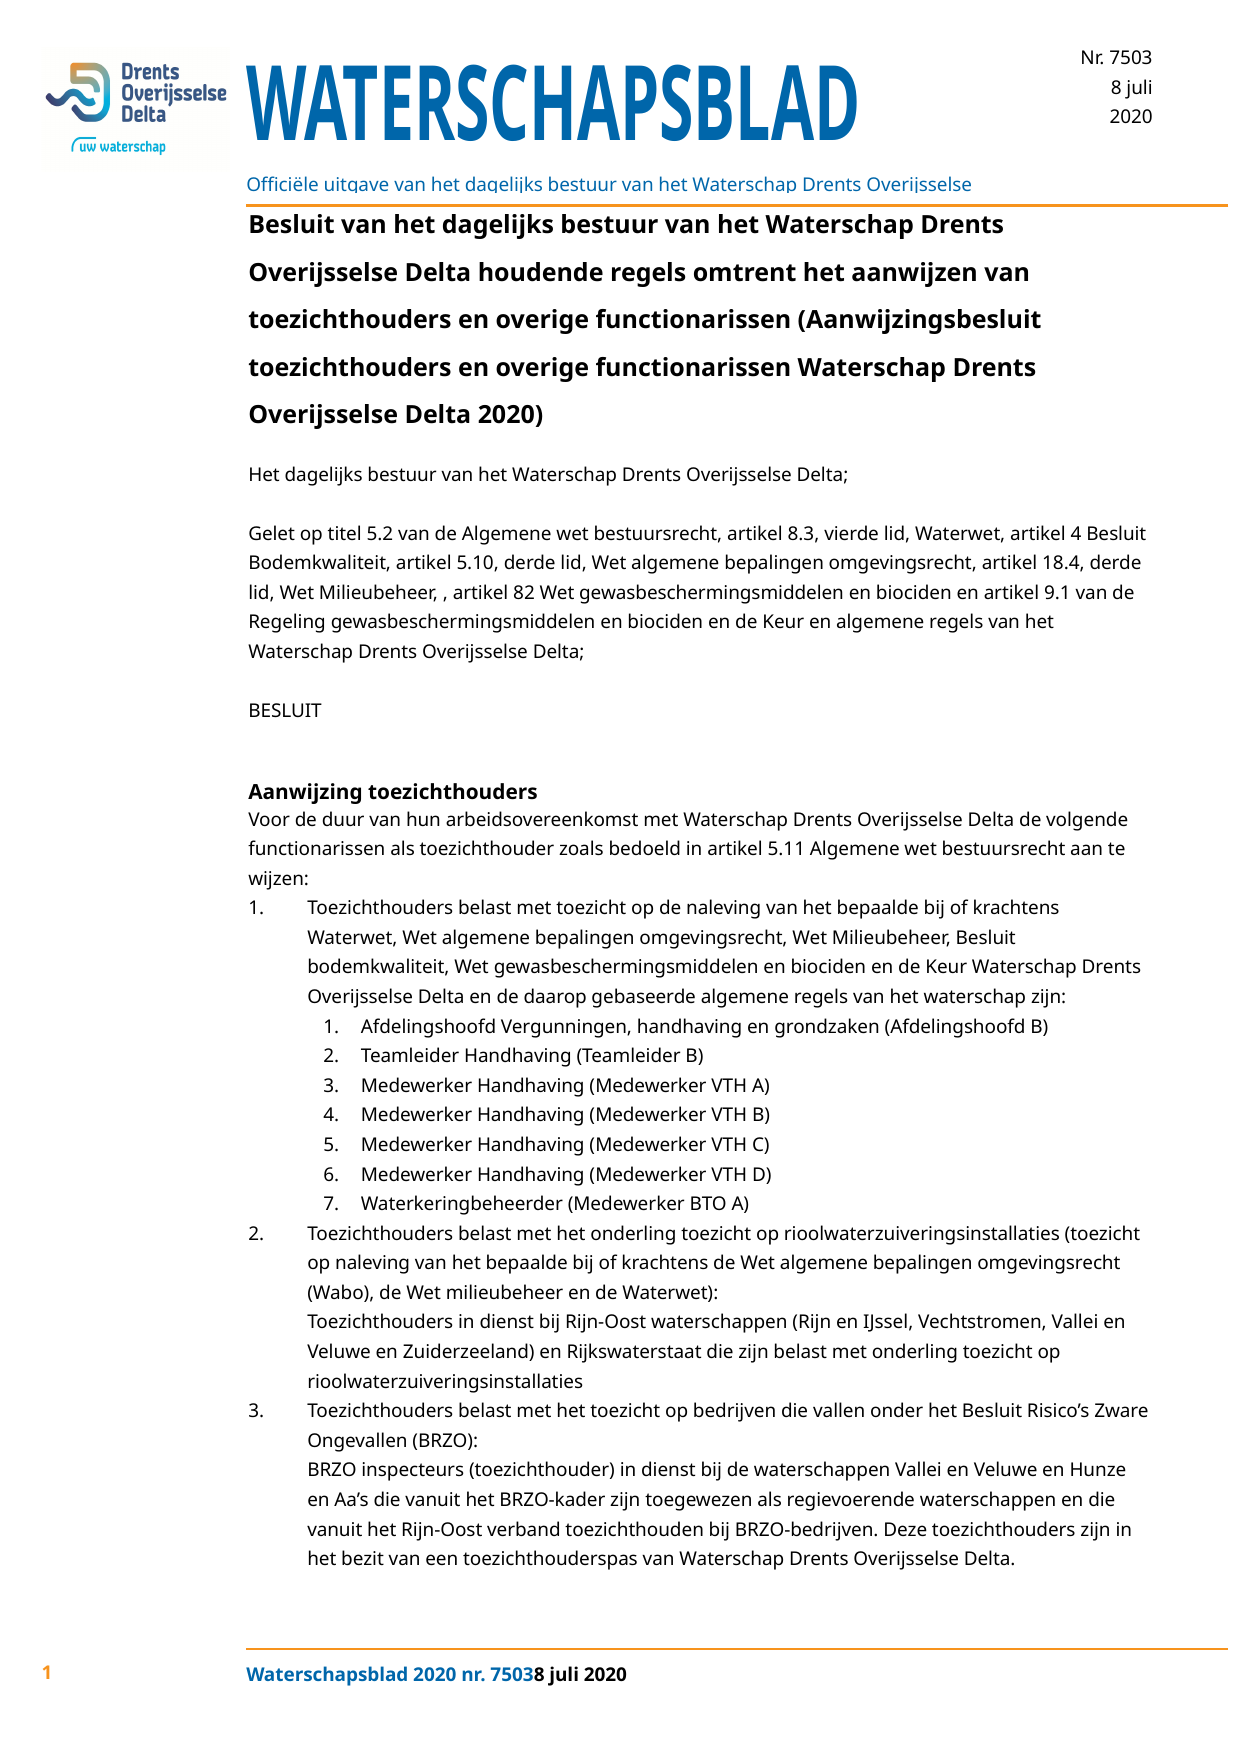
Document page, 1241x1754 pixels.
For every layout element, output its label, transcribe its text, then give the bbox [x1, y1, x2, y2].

list Toezichthouders belast met toezicht op de naleving van het bepaalde bij of krachtens Waterwet, Wet algemene bepalingen omgevingsrecht, Wet Milieubeheer, Besluit bodemkwaliteit, Wet gewasbeschermingsmiddelen en biociden en de Keur Waterschap Drents Overijsselse Delta en de daarop gebaseerde algemene regels van het waterschap zijn: [248, 894, 1152, 1009]
list Teamleider Handhaving (Teamleider B) [323, 1042, 1152, 1068]
text Aanwijzing toezichthouders [248, 777, 1152, 806]
list Medewerker Handhaving (Medewerker VTH B) [323, 1102, 1152, 1127]
list Medewerker Handhaving (Medewerker VTH D) [323, 1161, 1152, 1187]
list Medewerker Handhaving (Medewerker VTH A) [323, 1072, 1152, 1098]
text Voor de duur van hun arbeidsovereenkomst met Waterschap Drents Overijsselse Delta de volgende functionarissen als toezichthouder zoals bedoeld in artikel 5.11 Algemene wet bestuursrecht aan te wijzen: [248, 806, 1152, 891]
list Toezichthouders belast met het toezicht op bedrijven die vallen onder het Besluit Risico’s Zware Ongevallen (BRZO): [248, 1397, 1152, 1453]
list Medewerker Handhaving (Medewerker VTH C) [323, 1131, 1152, 1157]
list Toezichthouders belast met het onderling toezicht op rioolwaterzuiveringsinstallaties (toezicht op naleving van het bepaalde bij of krachtens de Wet algemene bepalingen omgevingsrecht (Wabo), de Wet milieubeheer en de Waterwet): [248, 1220, 1152, 1305]
list Waterkeringbeheerder (Medewerker BTO A) [323, 1190, 1152, 1216]
text BESLUIT [248, 697, 1152, 723]
text Het dagelijks bestuur van het Waterschap Drents Overijsselse Delta; [248, 461, 1152, 486]
list Afdelingshoofd Vergunningen, handhaving en grondzaken (Afdelingshoofd B) [323, 1013, 1152, 1039]
text Gelet op titel 5.2 van de Algemene wet bestuursrecht, artikel 8.3, vierde lid, Waterwet, artikel 4 Besluit Bodemkwaliteit, artikel 5.10, derde lid, Wet algemene bepalingen omgevingsrecht, artikel 18.4, derde lid, Wet Milieubeheer, , artikel 82 Wet gewasbeschermingsmiddelen en biociden en artikel 9.1 van de Regeling gewasbeschermingsmiddelen en biociden en de Keur en algemene regels van het Waterschap Drents Overijsselse Delta; [248, 520, 1152, 664]
list BRZO inspecteurs (toezichthouder) in dienst bij de waterschappen Vallei en Veluwe en Hunze en Aa’s die vanuit het BRZO-kader zijn toegewezen als regievoerende waterschappen en die vanuit het Rijn-Oost verband toezichthouden bij BRZO-bedrijven. Deze toezichthouders zijn in het bezit van een toezichthouderspas van Waterschap Drents Overijsselse Delta. [248, 1457, 1152, 1571]
text Besluit van het dagelijks bestuur van het Waterschap Drents Overijsselse Delta houdende regels omtrent het aanwijzen van toezichthouders en overige functionarissen (Aanwijzingsbesluit toezichthouders en overige functionarissen Waterschap Drents Overijsselse Delta 2020) [248, 207, 1152, 431]
list Toezichthouders in dienst bij Rijn-Oost waterschappen (Rijn en IJssel, Vechtstromen, Vallei en Veluwe en Zuiderzeeland) en Rijkswaterstaat die zijn belast met onderling toezicht op rioolwaterzuiveringsinstallaties [248, 1309, 1152, 1394]
picture [41, 47, 231, 172]
